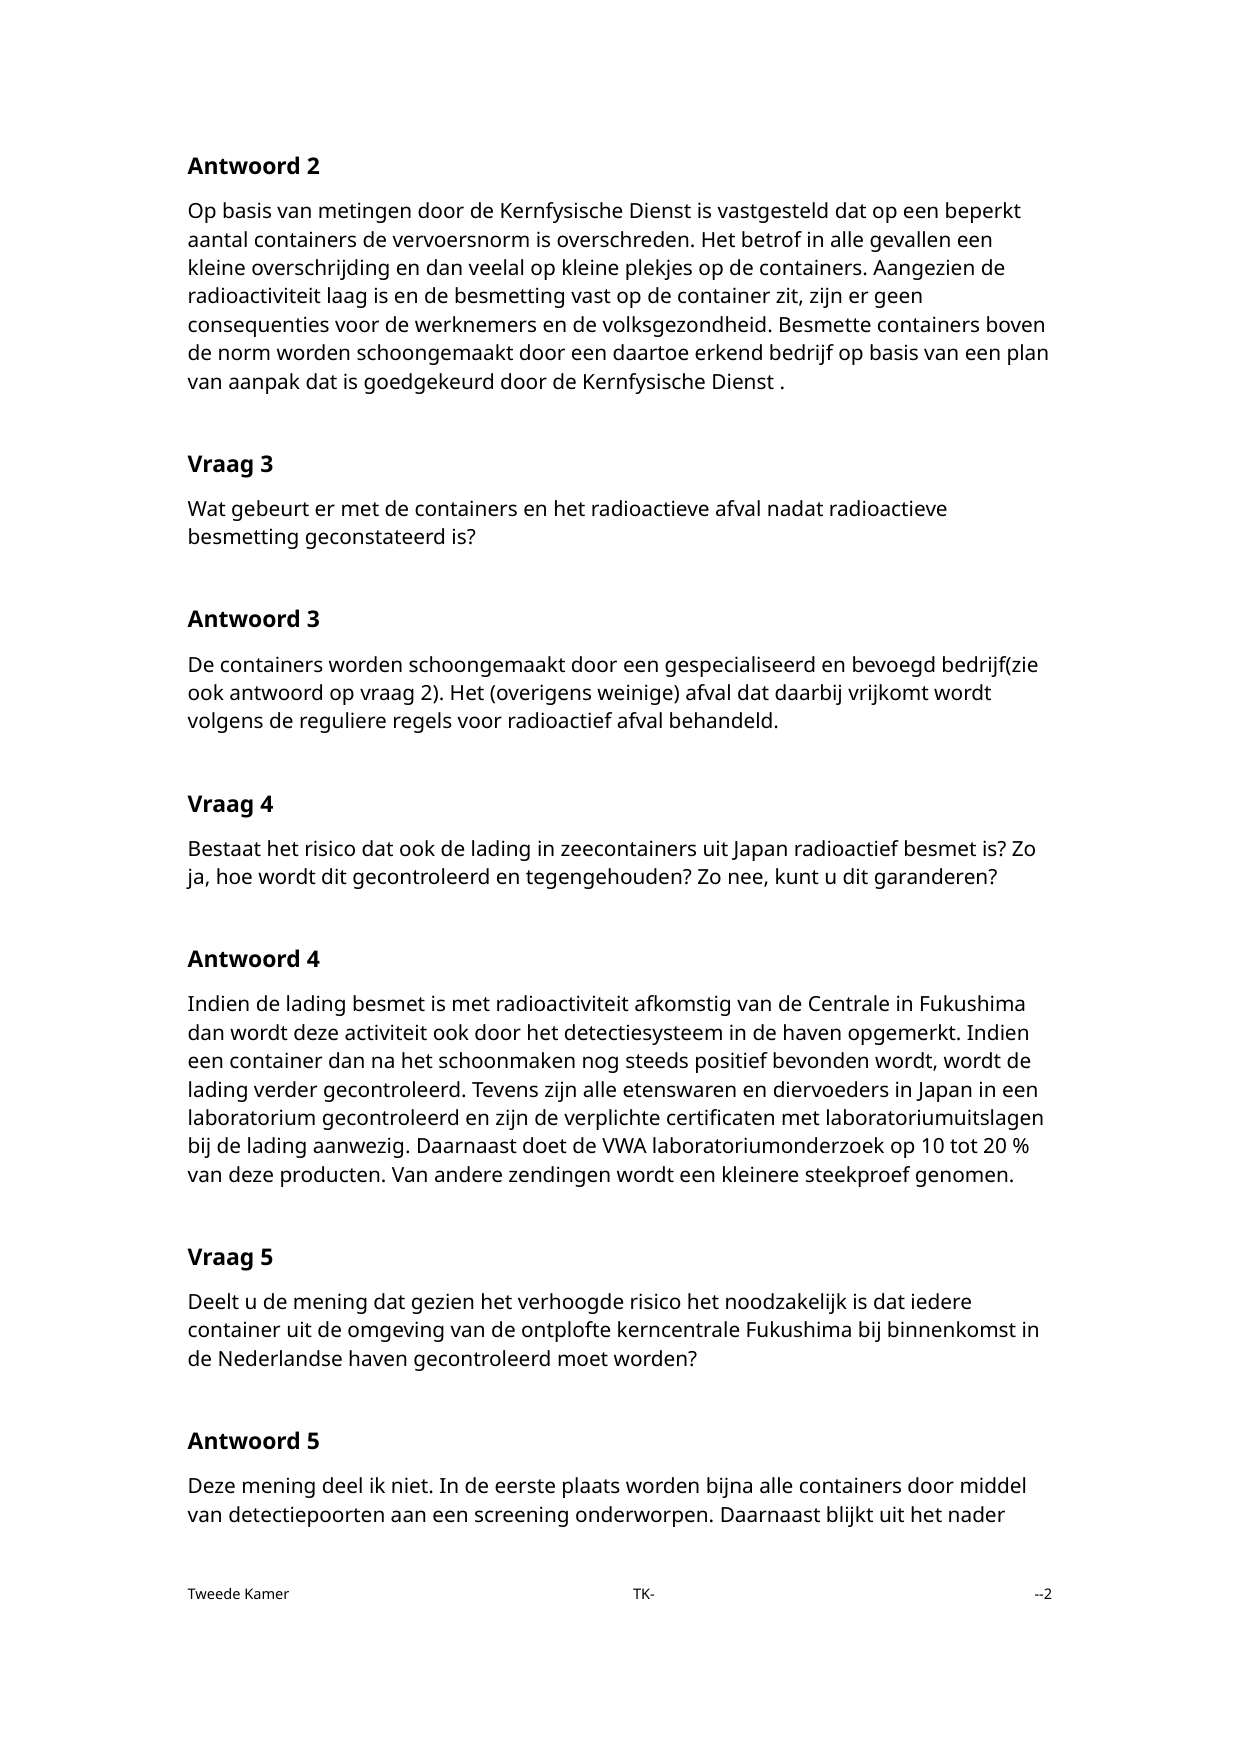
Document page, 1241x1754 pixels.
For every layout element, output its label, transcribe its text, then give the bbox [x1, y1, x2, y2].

subtitle Antwoord 5 [187, 1425, 1053, 1456]
text Deelt u de mening dat gezien het verhoogde risico het noodzakelijk is dat iedere container uit de omgeving van de ontplofte kerncentrale Fukushima bij binnenkomst in de Nederlandse haven gecontroleerd moet worden? [187, 1287, 1053, 1372]
text Deze mening deel ik niet. In de eerste plaats worden bijna alle containers door middel van detectiepoorten aan een screening onderworpen. Daarnaast blijkt uit het nader [187, 1471, 1053, 1528]
subtitle Antwoord 2 [187, 150, 1053, 181]
text De containers worden schoongemaakt door een gespecialiseerd en bevoegd bedrijf(zie ook antwoord op vraag 2). Het (overigens weinige) afval dat daarbij vrijkomt wordt volgens de reguliere regels voor radioactief afval behandeld. [187, 650, 1053, 735]
text Bestaat het risico dat ook de lading in zeecontainers uit Japan radioactief besmet is? Zo ja, hoe wordt dit gecontroleerd en tegengehouden? Zo nee, kunt u dit garanderen? [187, 834, 1053, 891]
subtitle Vraag 4 [187, 787, 1053, 819]
subtitle Antwoord 3 [187, 603, 1053, 635]
text Wat gebeurt er met de containers en het radioactieve afval nadat radioactieve besmetting geconstateerd is? [187, 494, 1053, 551]
text Op basis van metingen door de Kernfysische Dienst is vastgesteld dat op een beperkt aantal containers de vervoersnorm is overschreden. Het betrof in alle gevallen een kleine overschrijding en dan veelal op kleine plekjes op de containers. Aangezien de radioactiviteit laag is en de besmetting vast op de container zit, zijn er geen consequenties voor de werknemers en de volksgezondheid. Besmette containers boven de norm worden schoongemaakt door een daartoe erkend bedrijf op basis van een plan van aanpak dat is goedgekeurd door de Kernfysische Dienst . [187, 196, 1053, 395]
subtitle Vraag 3 [187, 448, 1053, 479]
subtitle Antwoord 4 [187, 943, 1053, 974]
subtitle Vraag 5 [187, 1241, 1053, 1272]
text Indien de lading besmet is met radioactiviteit afkomstig van de Centrale in Fukushima dan wordt deze activiteit ook door het detectiesysteem in de haven opgemerkt. Indien een container dan na het schoonmaken nog steeds positief bevonden wordt, wordt de lading verder gecontroleerd. Tevens zijn alle etenswaren en diervoeders in Japan in een laboratorium gecontroleerd en zijn de verplichte certificaten met laboratoriumuitslagen bij de lading aanwezig. Daarnaast doet de VWA laboratoriumonderzoek op 10 tot 20 % van deze producten. Van andere zendingen wordt een kleinere steekproef genomen. [187, 989, 1053, 1188]
